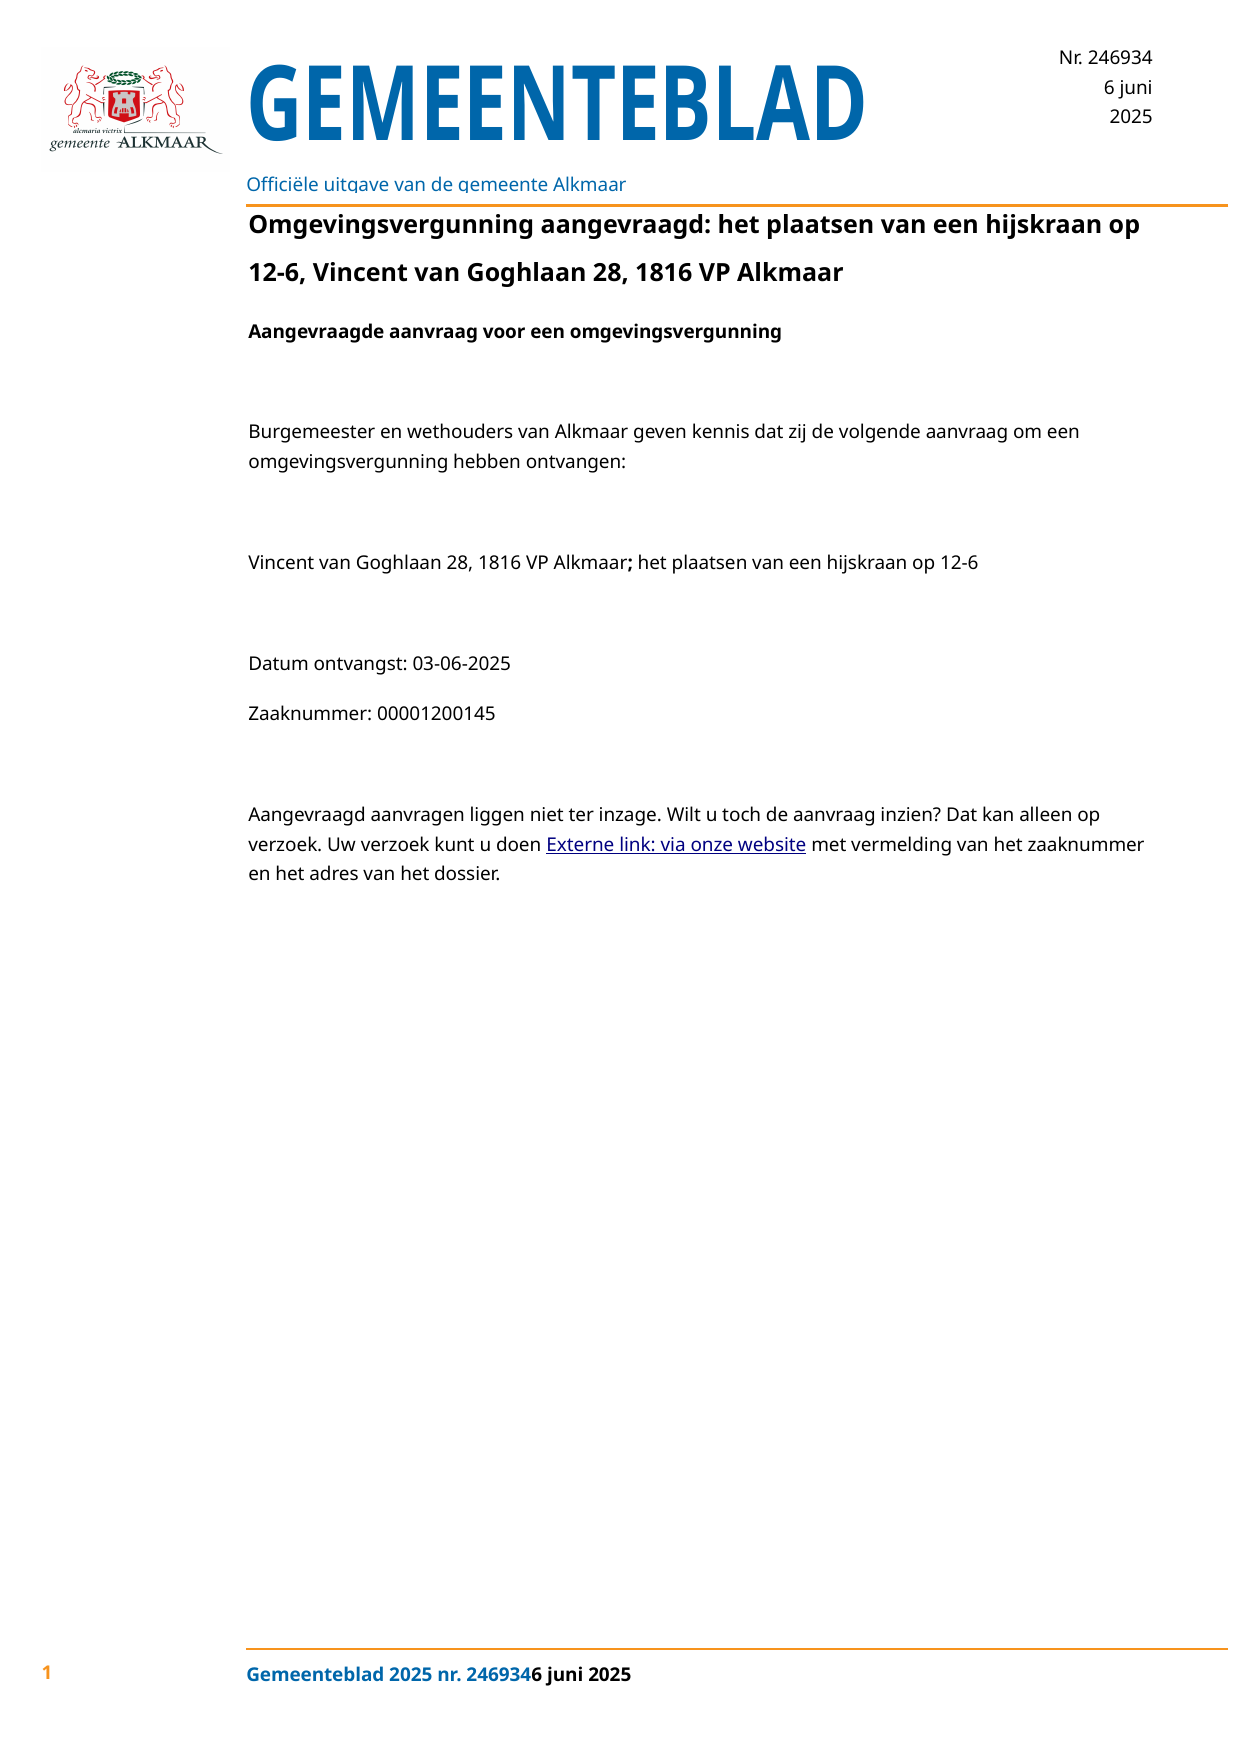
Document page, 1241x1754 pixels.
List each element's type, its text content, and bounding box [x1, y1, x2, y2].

text Datum ontvangst: 03-06-2025 [248, 650, 1152, 676]
text Burgemeester en wethouders van Alkmaar geven kennis dat zij de volgende aanvraag om een omgevingsvergunning hebben ontvangen: [248, 419, 1152, 474]
text Vincent van Goghlaan 28, 1816 VP Alkmaar; het plaatsen van een hijskraan op 12-6 [248, 549, 1152, 575]
picture [41, 47, 231, 172]
text Aangevraagde aanvraag voor een omgevingsvergunning [248, 318, 1152, 344]
text Zaaknummer: 00001200145 [248, 700, 1152, 726]
text Aangevraagd aanvragen liggen niet ter inzage. Wilt u toch de aanvraag inzien? Dat kan alleen op verzoek. Uw verzoek kunt u doen Externe link: via onze website met vermelding van het zaaknummer en het adres van het dossier. [248, 801, 1152, 886]
text Omgevingsvergunning aangevraagd: het plaatsen van een hijskraan op 12-6, Vincent van Goghlaan 28, 1816 VP Alkmaar [248, 207, 1152, 288]
